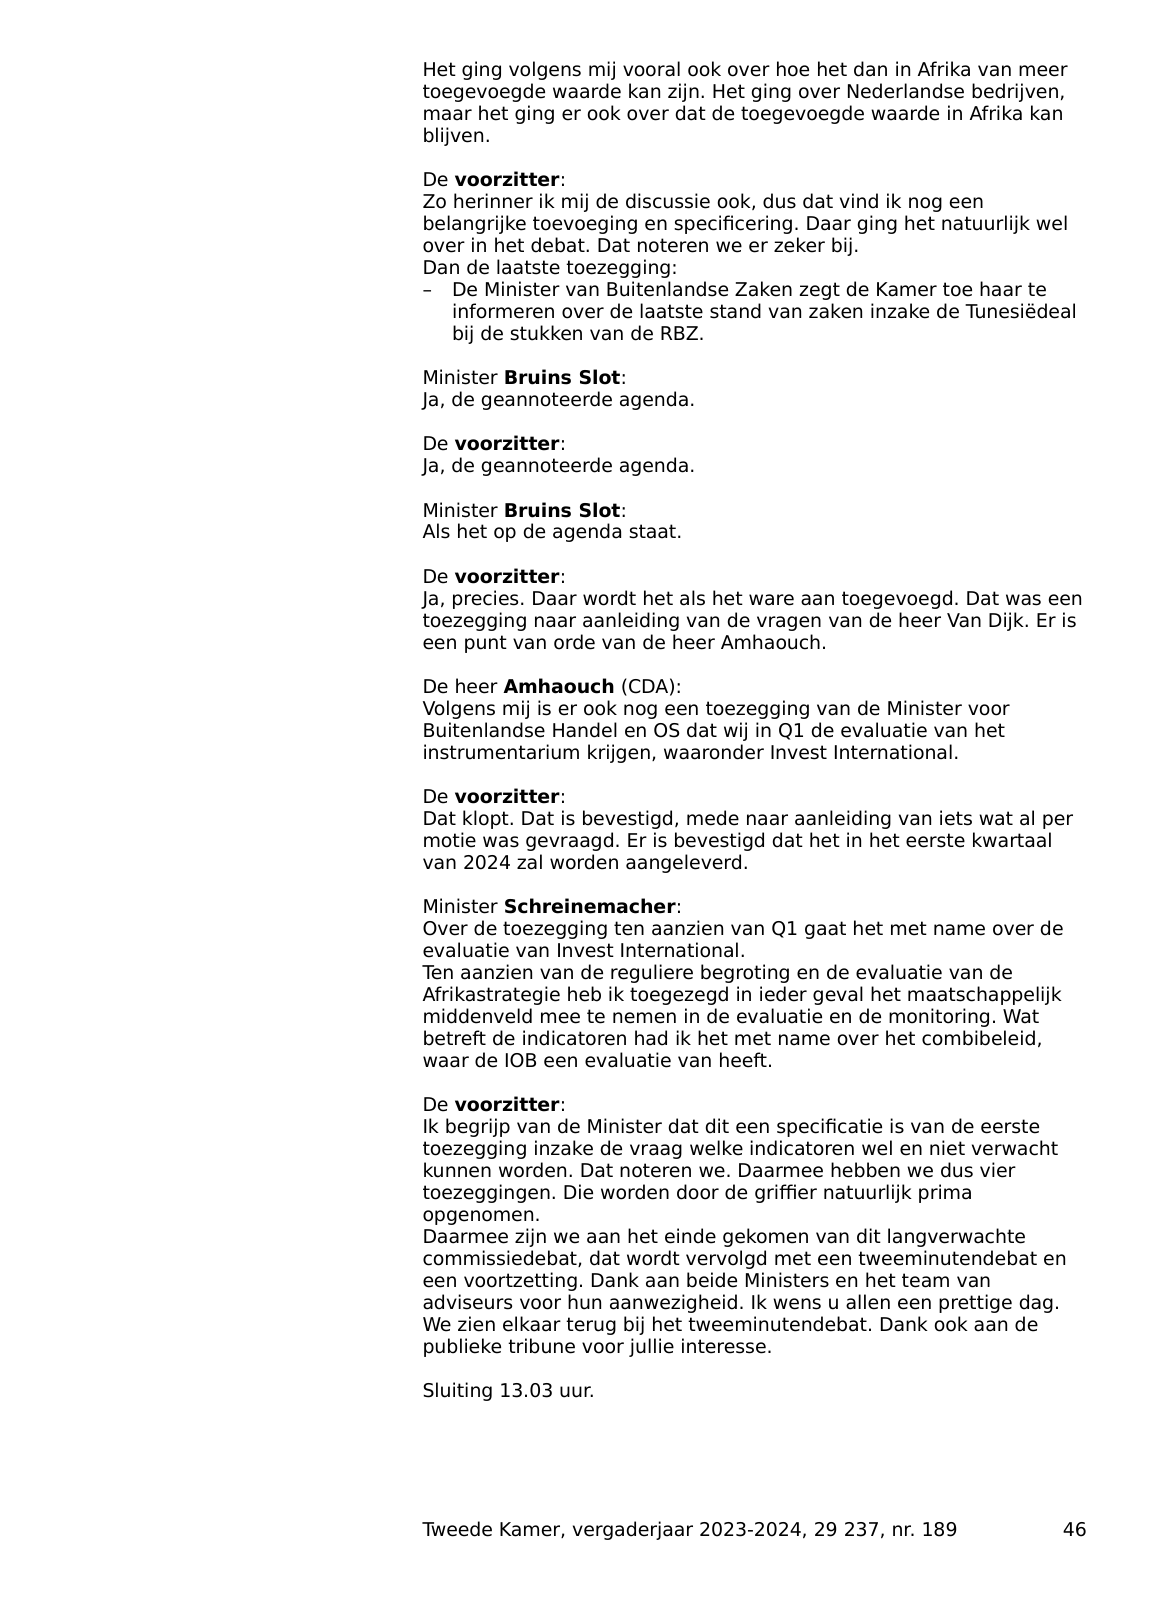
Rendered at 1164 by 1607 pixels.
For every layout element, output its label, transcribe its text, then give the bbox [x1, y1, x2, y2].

text De voorzitter: [422, 1094, 1087, 1116]
text Ten aanzien van de reguliere begroting en de evaluatie van de Afrikastrategie heb ik toegezegd in ieder geval het maatschappelijk middenveld mee te nemen in de evaluatie en de monitoring. Wat betreft de indicatoren had ik het met name over het combibeleid, waar de IOB een evaluatie van heeft. [422, 962, 1087, 1072]
text Minister Schreinemacher: [422, 896, 1087, 918]
text Dat klopt. Dat is bevestigd, mede naar aanleiding van iets wat al per motie was gevraagd. Er is bevestigd dat het in het eerste kwartaal van 2024 zal worden aangeleverd. [422, 808, 1087, 874]
text – De Minister van Buitenlandse Zaken zegt de Kamer toe haar te informeren over de laatste stand van zaken inzake de Tunesiëdeal bij de stukken van de RBZ. [422, 279, 1087, 345]
text De voorzitter: [422, 566, 1087, 588]
text Ja, de geannoteerde agenda. [422, 389, 1087, 411]
text Als het op de agenda staat. [422, 521, 1087, 543]
text De voorzitter: [422, 433, 1087, 455]
text Sluiting 13.03 uur. [422, 1380, 1087, 1402]
text Ik begrijp van de Minister dat dit een specificatie is van de eerste toezegging inzake de vraag welke indicatoren wel en niet verwacht kunnen worden. Dat noteren we. Daarmee hebben we dus vier toezeggingen. Die worden door de griffier natuurlijk prima opgenomen. [422, 1116, 1087, 1226]
text Minister Bruins Slot: [422, 367, 1087, 389]
text Over de toezegging ten aanzien van Q1 gaat het met name over de evaluatie van Invest International. [422, 918, 1087, 962]
text De heer Amhaouch (CDA): [422, 676, 1087, 698]
text De voorzitter: [422, 786, 1087, 808]
text Dan de laatste toezegging: [422, 257, 1087, 279]
text Ja, precies. Daar wordt het als het ware aan toegevoegd. Dat was een toezegging naar aanleiding van de vragen van de heer Van Dijk. Er is een punt van orde van de heer Amhaouch. [422, 588, 1087, 653]
text Volgens mij is er ook nog een toezegging van de Minister voor Buitenlandse Handel en OS dat wij in Q1 de evaluatie van het instrumentarium krijgen, waaronder Invest International. [422, 698, 1087, 764]
text Daarmee zijn we aan het einde gekomen van dit langverwachte commissiedebat, dat wordt vervolgd met een tweeminutendebat en een voortzetting. Dank aan beide Ministers en het team van adviseurs voor hun aanwezigheid. Ik wens u allen een prettige dag. We zien elkaar terug bij het tweeminutendebat. Dank ook aan de publieke tribune voor jullie interesse. [422, 1226, 1087, 1358]
text De voorzitter: [422, 169, 1087, 191]
text Ja, de geannoteerde agenda. [422, 455, 1087, 477]
text Zo herinner ik mij de discussie ook, dus dat vind ik nog een belangrijke toevoeging en specificering. Daar ging het natuurlijk wel over in het debat. Dat noteren we er zeker bij. [422, 191, 1087, 257]
text Het ging volgens mij vooral ook over hoe het dan in Afrika van meer toegevoegde waarde kan zijn. Het ging over Nederlandse bedrijven, maar het ging er ook over dat de toegevoegde waarde in Afrika kan blijven. [422, 59, 1087, 147]
text Minister Bruins Slot: [422, 499, 1087, 521]
